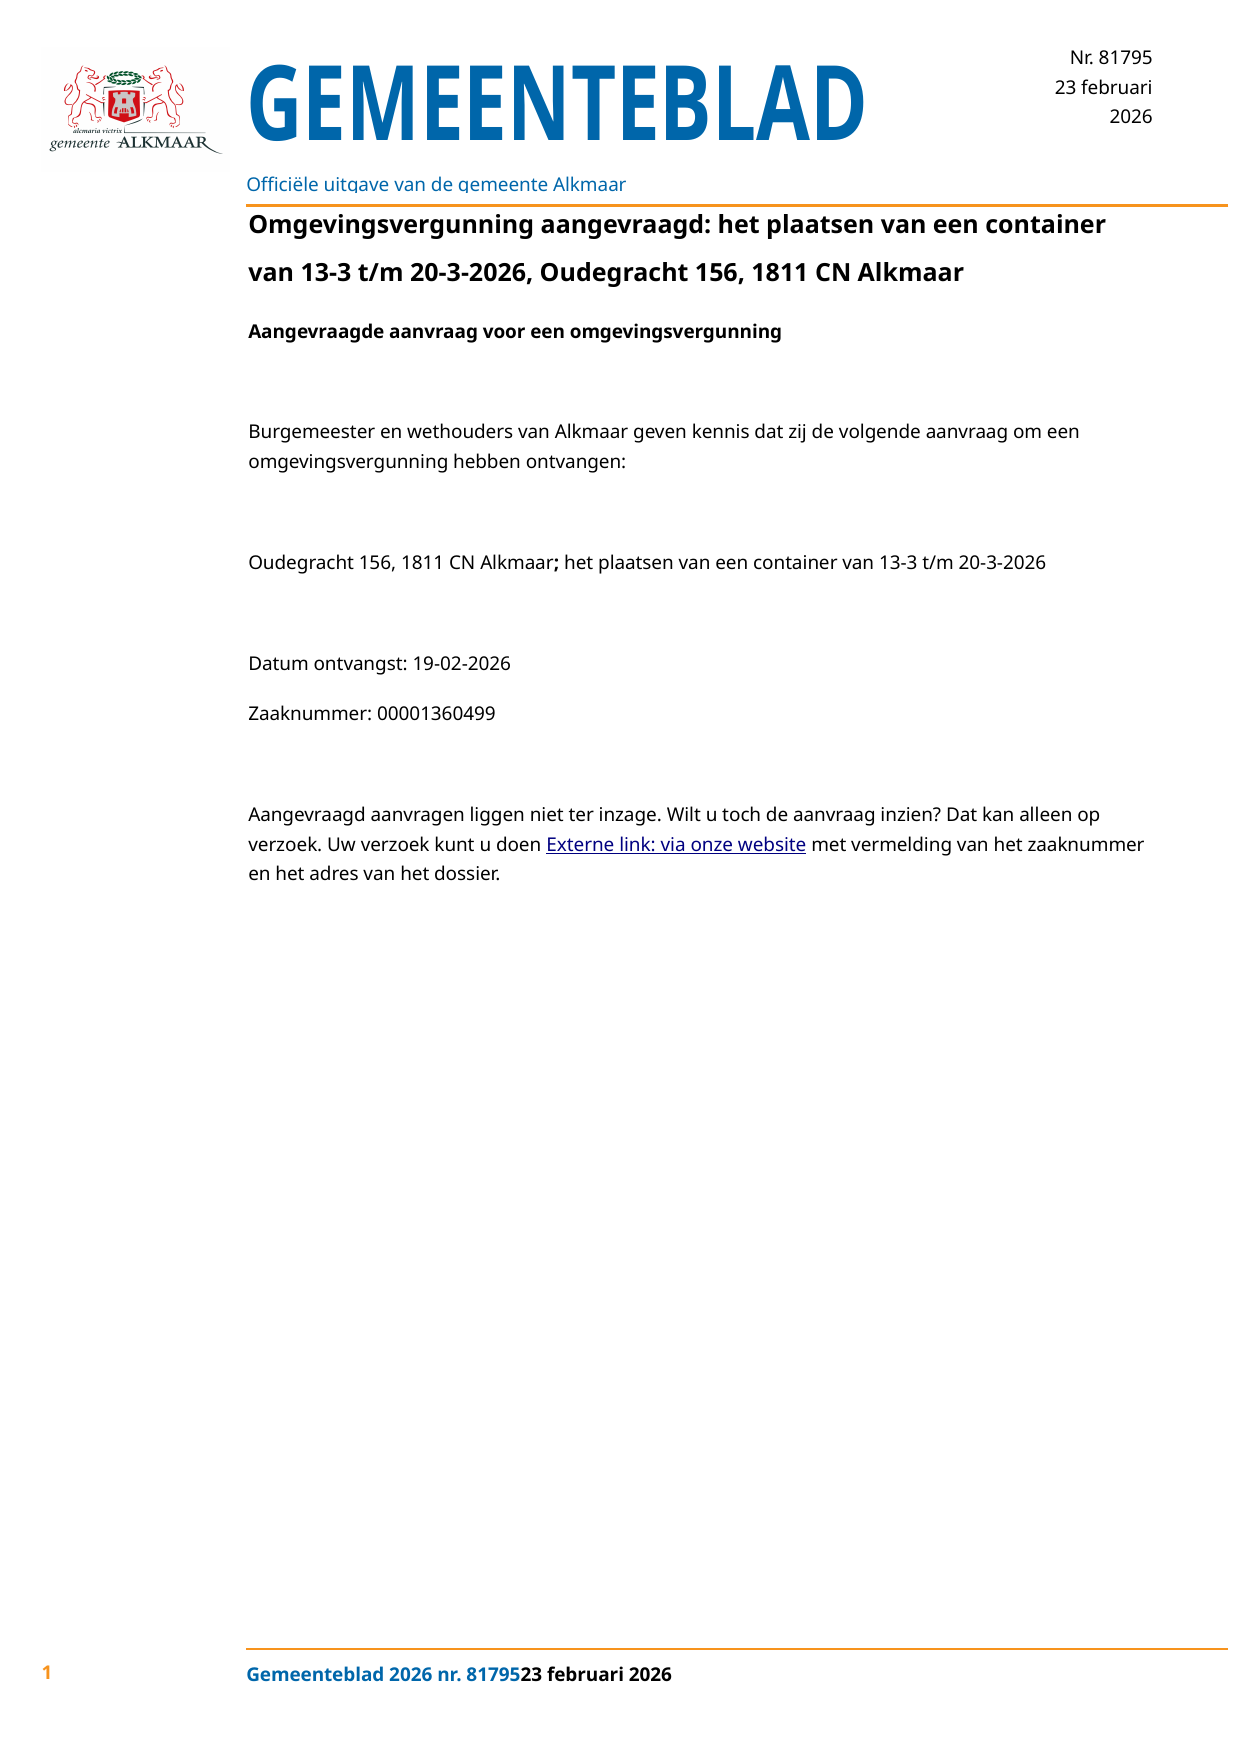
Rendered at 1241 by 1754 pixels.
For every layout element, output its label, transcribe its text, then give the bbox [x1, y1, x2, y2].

picture [41, 47, 231, 172]
text Aangevraagd aanvragen liggen niet ter inzage. Wilt u toch de aanvraag inzien? Dat kan alleen op verzoek. Uw verzoek kunt u doen Externe link: via onze website met vermelding van het zaaknummer en het adres van het dossier. [248, 801, 1152, 886]
text Burgemeester en wethouders van Alkmaar geven kennis dat zij de volgende aanvraag om een omgevingsvergunning hebben ontvangen: [248, 419, 1152, 474]
text Aangevraagde aanvraag voor een omgevingsvergunning [248, 318, 1152, 344]
text Oudegracht 156, 1811 CN Alkmaar; het plaatsen van een container van 13-3 t/m 20-3-2026 [248, 549, 1152, 575]
text Datum ontvangst: 19-02-2026 [248, 650, 1152, 676]
text Zaaknummer: 00001360499 [248, 700, 1152, 726]
text Omgevingsvergunning aangevraagd: het plaatsen van een container van 13-3 t/m 20-3-2026, Oudegracht 156, 1811 CN Alkmaar [248, 207, 1152, 288]
